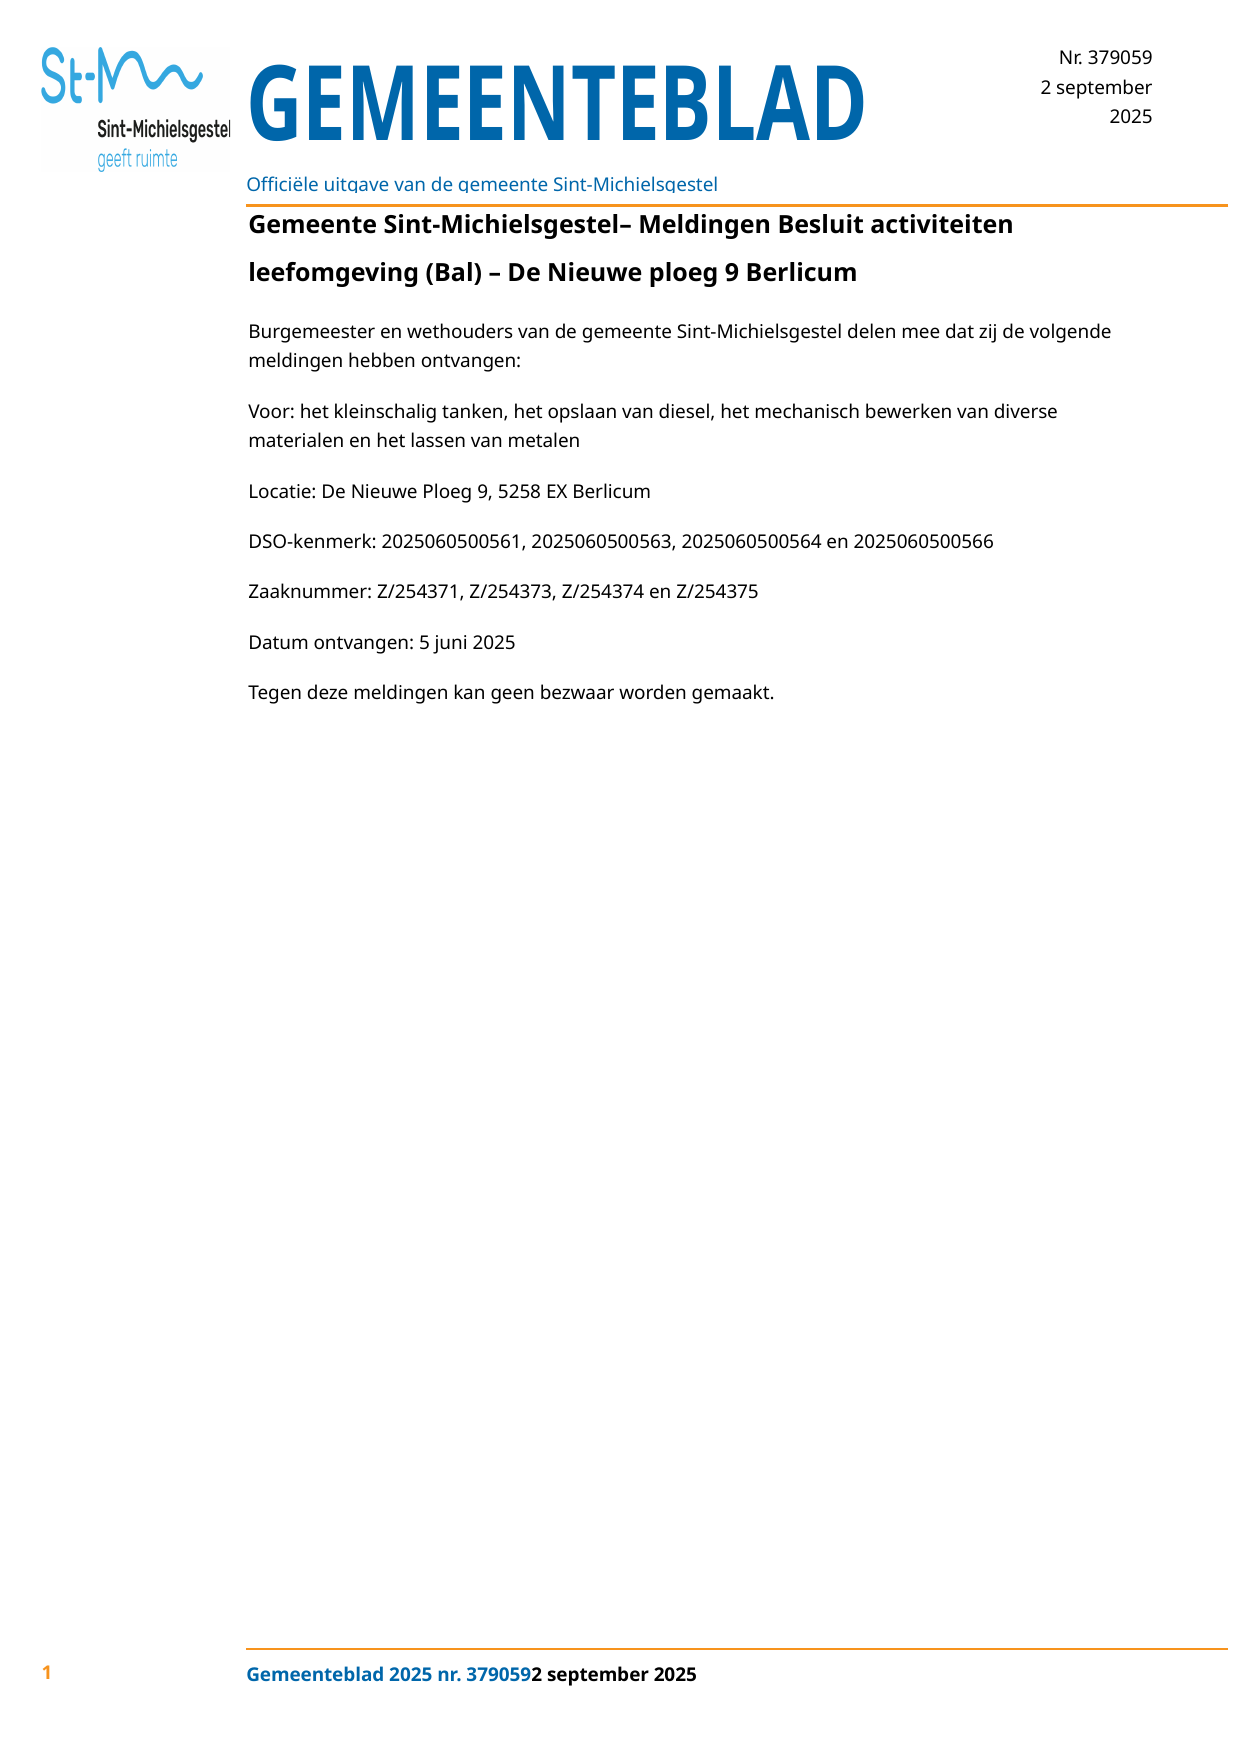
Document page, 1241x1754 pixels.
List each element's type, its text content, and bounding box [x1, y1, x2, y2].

text Gemeente Sint-Michielsgestel– Meldingen Besluit activiteiten leefomgeving (Bal) – De Nieuwe ploeg 9 Berlicum [248, 207, 1152, 288]
text Burgemeester en wethouders van de gemeente Sint-Michielsgestel delen mee dat zij de volgende meldingen hebben ontvangen: [248, 318, 1152, 373]
text Voor: het kleinschalig tanken, het opslaan van diesel, het mechanisch bewerken van diverse materialen en het lassen van metalen [248, 398, 1152, 453]
picture [41, 47, 231, 172]
text Zaaknummer: Z/254371, Z/254373, Z/254374 en Z/254375 [248, 579, 1152, 604]
text Datum ontvangen: 5 juni 2025 [248, 629, 1152, 655]
text Tegen deze meldingen kan geen bezwaar worden gemaakt. [248, 679, 1152, 705]
text Locatie: De Nieuwe Ploeg 9, 5258 EX Berlicum [248, 478, 1152, 504]
text DSO-kenmerk: 2025060500561, 2025060500563, 2025060500564 en 2025060500566 [248, 528, 1152, 554]
